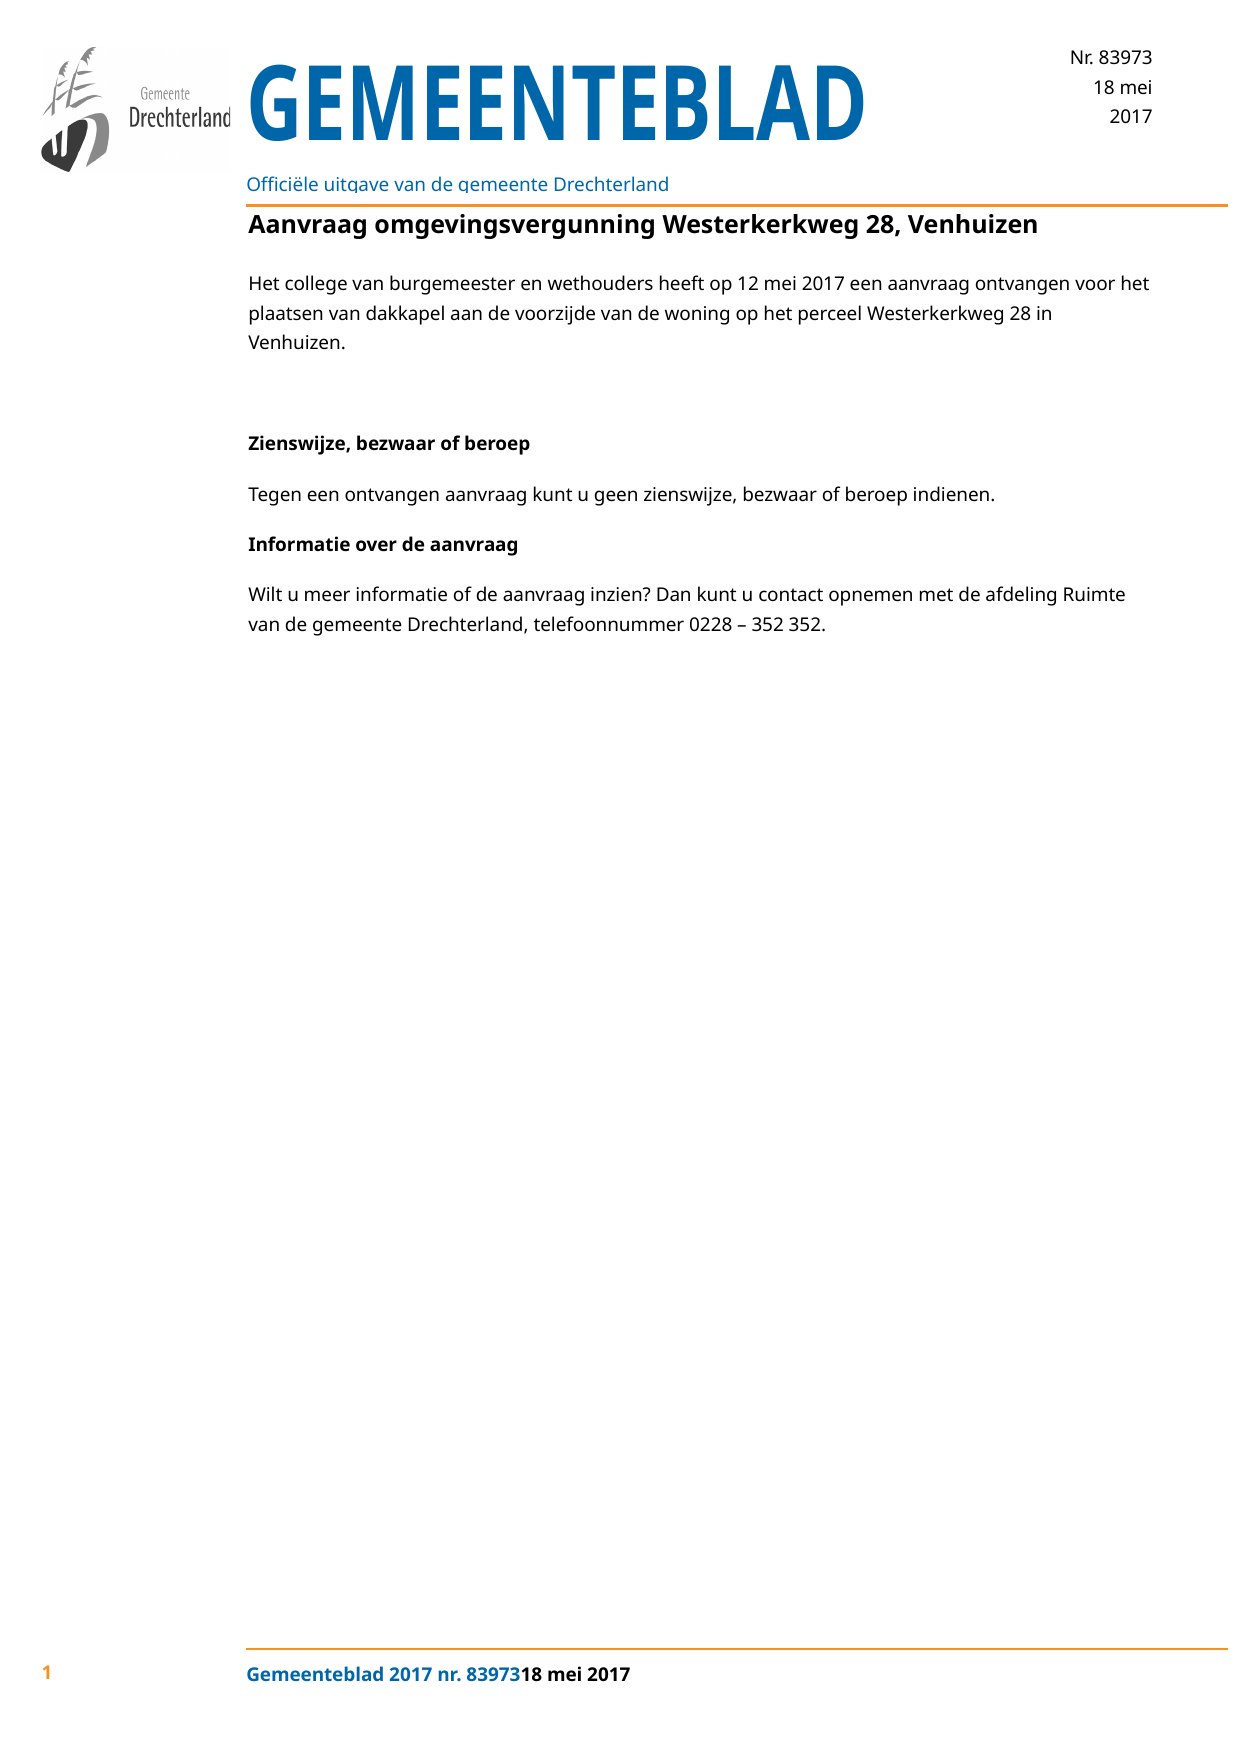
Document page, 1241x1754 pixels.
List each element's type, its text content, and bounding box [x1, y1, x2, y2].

text Informatie over de aanvraag [248, 531, 1152, 557]
text Tegen een ontvangen aanvraag kunt u geen zienswijze, bezwaar of beroep indienen. [248, 481, 1152, 506]
text Aanvraag omgevingsvergunning Westerkerkweg 28, Venhuizen [248, 207, 1152, 241]
picture [41, 47, 231, 172]
text Zienswijze, bezwaar of beroep [248, 430, 1152, 456]
text Het college van burgemeester en wethouders heeft op 12 mei 2017 een aanvraag ontvangen voor het plaatsen van dakkapel aan de voorzijde van de woning op het perceel Westerkerkweg 28 in Venhuizen. [248, 270, 1152, 355]
text Wilt u meer informatie of de aanvraag inzien? Dan kunt u contact opnemen met de afdeling Ruimte van de gemeente Drechterland, telefoonnummer 0228 – 352 352. [248, 582, 1152, 637]
